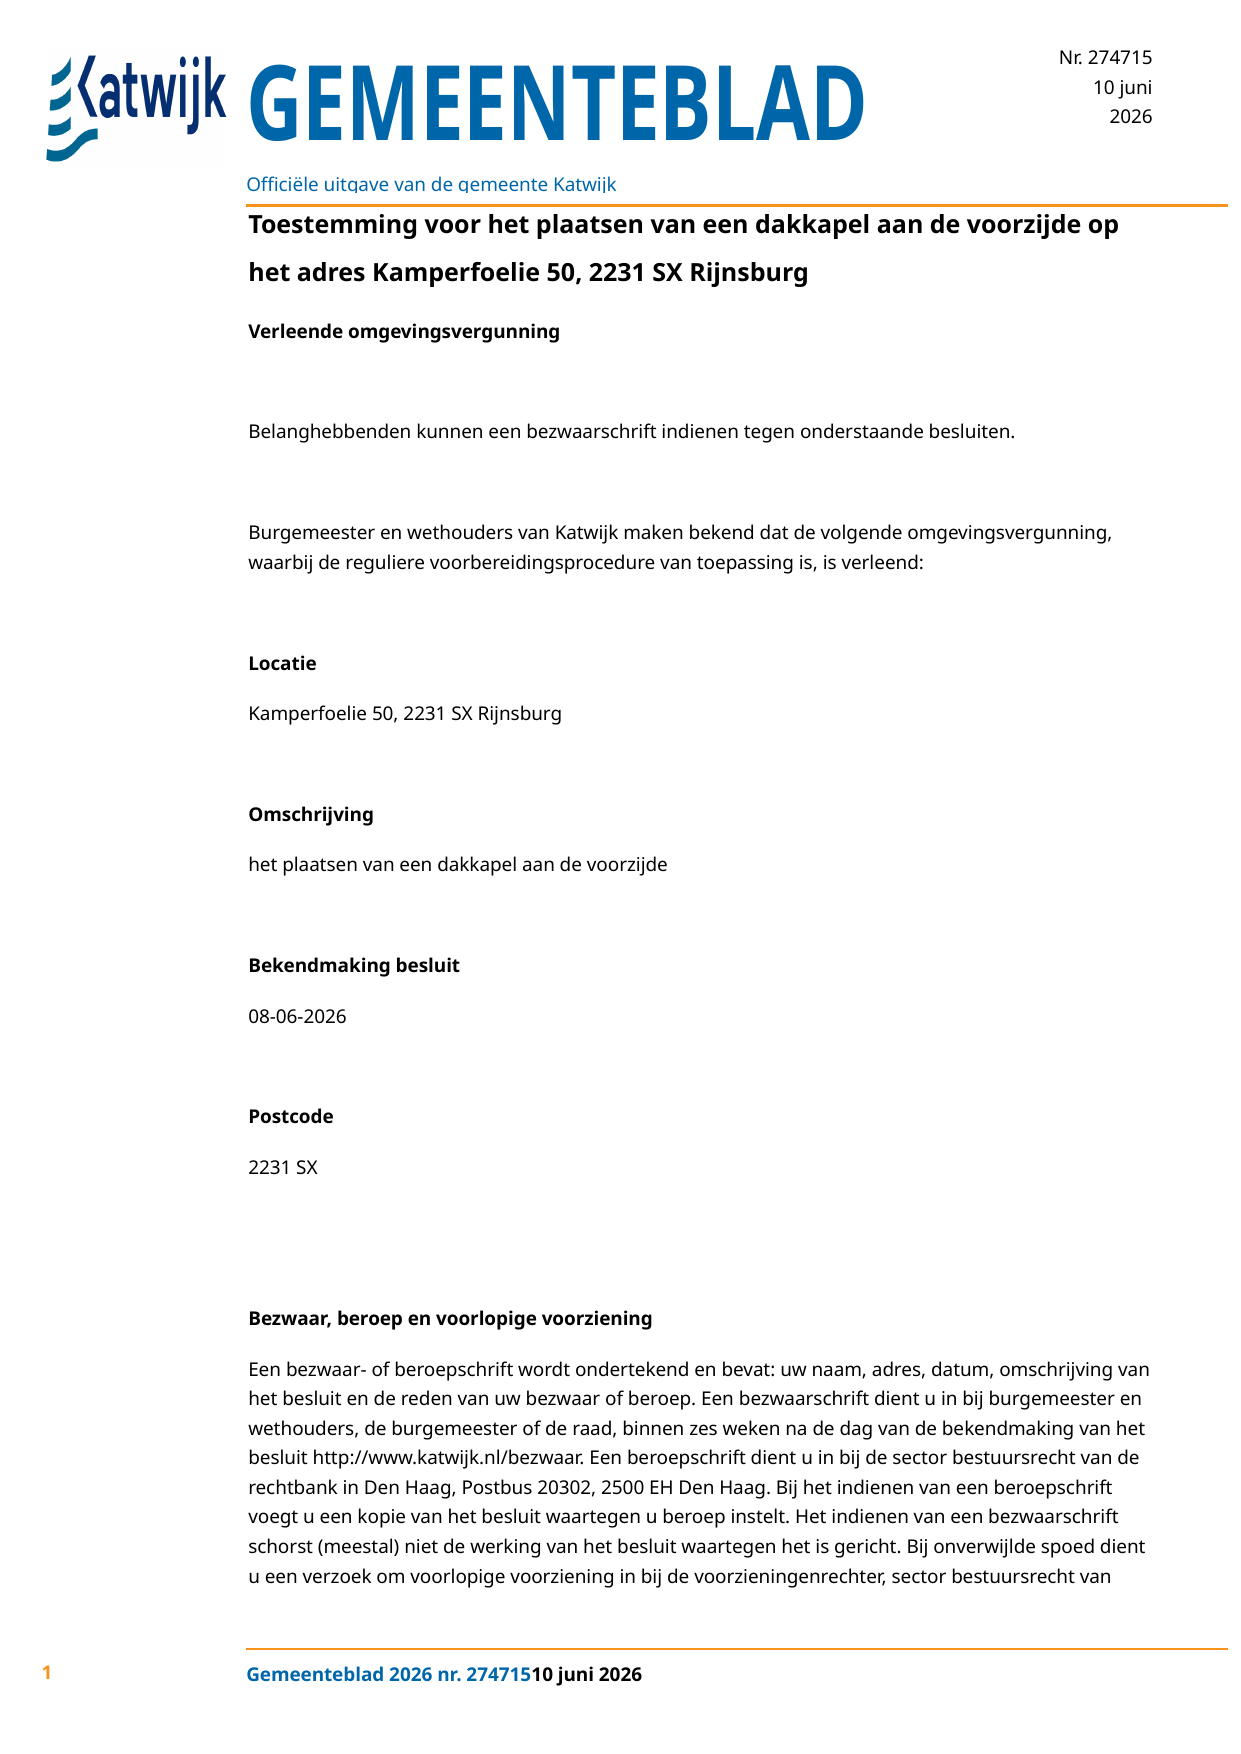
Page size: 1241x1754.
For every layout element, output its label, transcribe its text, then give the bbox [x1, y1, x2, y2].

text Burgemeester en wethouders van Katwijk maken bekend dat de volgende omgevingsvergunning, waarbij de reguliere voorbereidingsprocedure van toepassing is, is verleend: [248, 519, 1152, 575]
text Postcode [248, 1104, 1152, 1129]
text Toestemming voor het plaatsen van een dakkapel aan de voorzijde op het adres Kamperfoelie 50, 2231 SX Rijnsburg [248, 207, 1152, 288]
text Bekendmaking besluit [248, 952, 1152, 978]
text Een bezwaar- of beroepschrift wordt ondertekend en bevat: uw naam, adres, datum, omschrijving van het besluit en de reden van uw bezwaar of beroep. Een bezwaarschrift dient u in bij burgemeester en wethouders, de burgemeester of de raad, binnen zes weken na de dag van de bekendmaking van het besluit http://www.katwijk.nl/bezwaar. Een beroepschrift dient u in bij de sector bestuursrecht van de rechtbank in Den Haag, Postbus 20302, 2500 EH Den Haag. Bij het indienen van een beroepschrift voegt u een kopie van het besluit waartegen u beroep instelt. Het indienen van een bezwaarschrift schorst (meestal) niet de werking van het besluit waartegen het is gericht. Bij onverwijlde spoed dient u een verzoek om voorlopige voorziening in bij de voorzieningenrechter, sector bestuursrecht van [248, 1356, 1152, 1589]
text Omschrijving [248, 801, 1152, 827]
text Verleende omgevingsvergunning [248, 318, 1152, 344]
text Bezwaar, beroep en voorlopige voorziening [248, 1305, 1152, 1331]
picture [41, 47, 231, 172]
text Kamperfoelie 50, 2231 SX Rijnsburg [248, 700, 1152, 726]
text 2231 SX [248, 1154, 1152, 1180]
text 08-06-2026 [248, 1003, 1152, 1029]
text Locatie [248, 650, 1152, 676]
text het plaatsen van een dakkapel aan de voorzijde [248, 852, 1152, 877]
text Belanghebbenden kunnen een bezwaarschrift indienen tegen onderstaande besluiten. [248, 419, 1152, 444]
